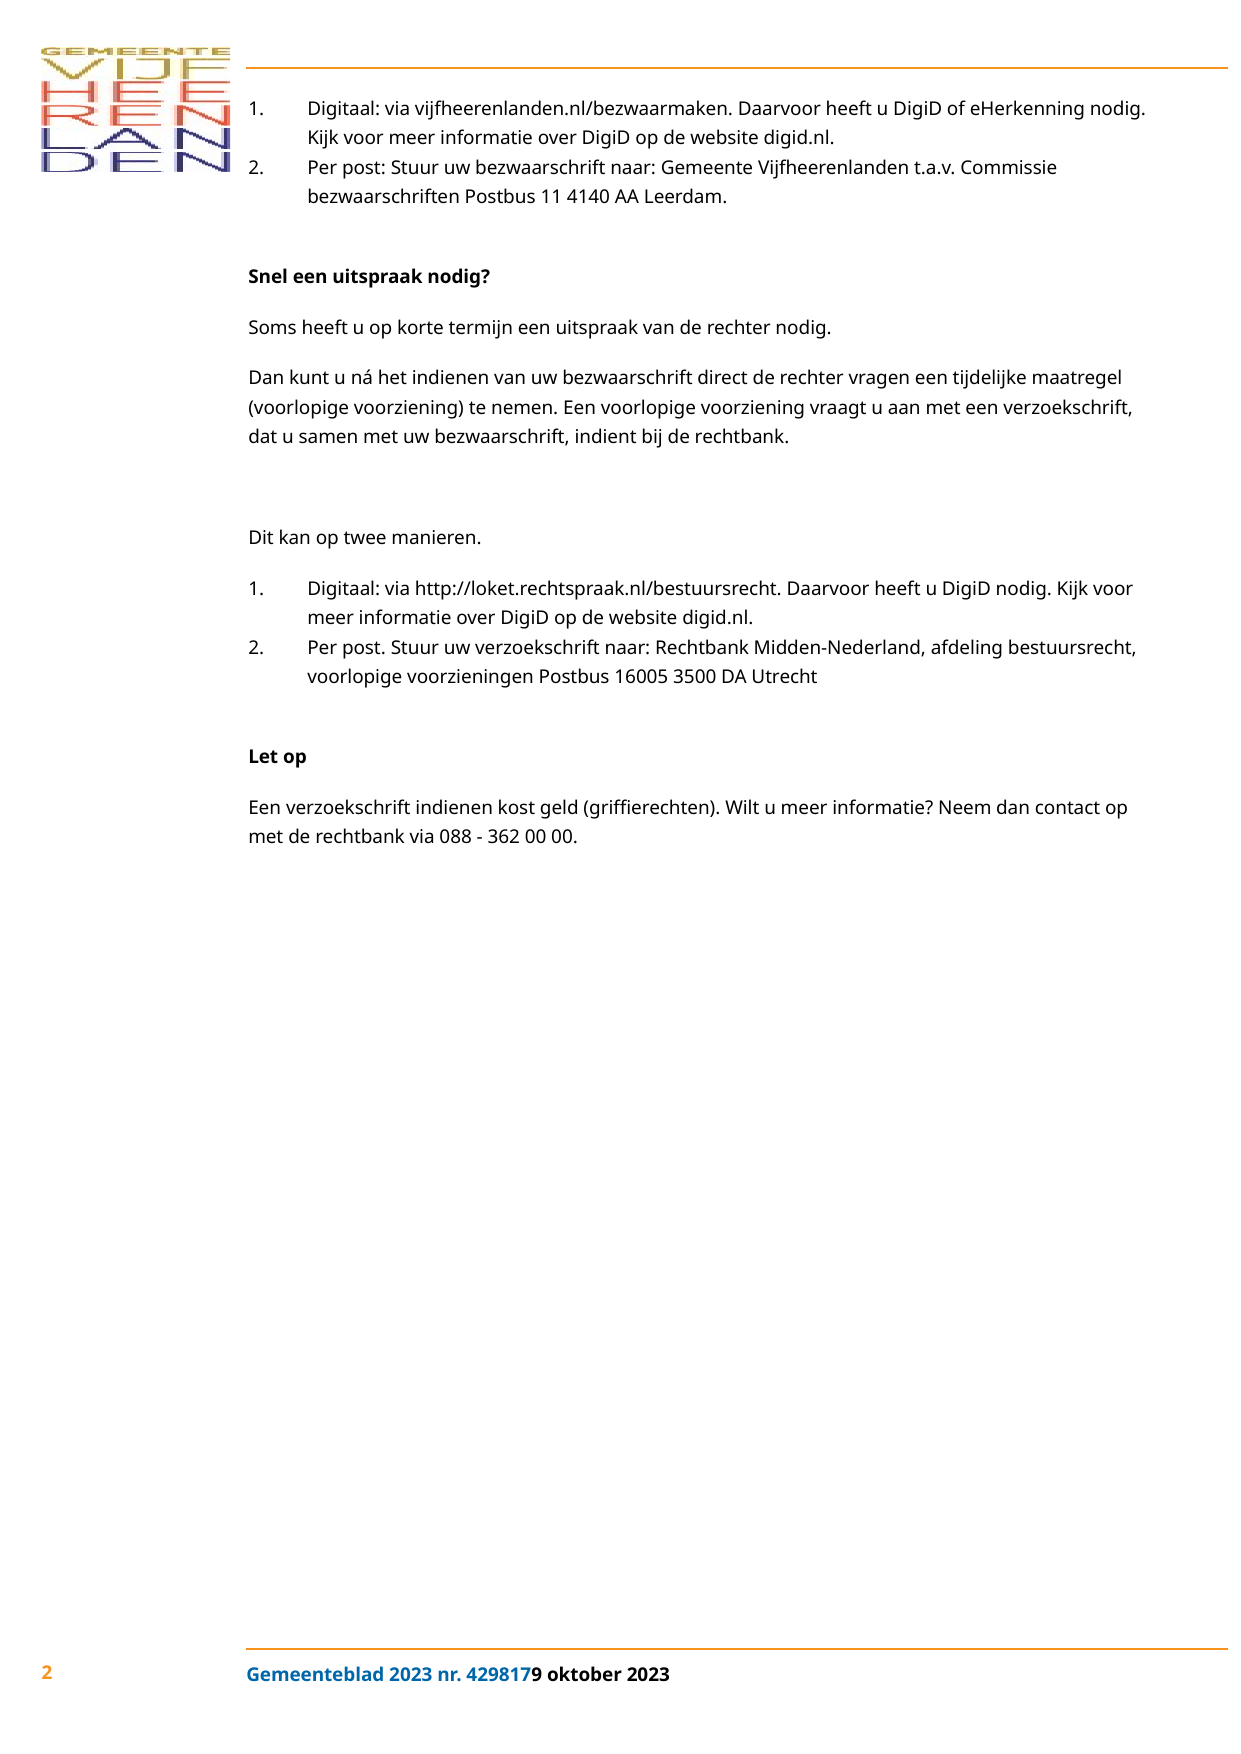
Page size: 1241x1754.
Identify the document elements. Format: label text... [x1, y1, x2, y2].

text Soms heeft u op korte termijn een uitspraak van de rechter nodig. [248, 314, 1152, 340]
list Digitaal: via vijfheerenlanden.nl/bezwaarmaken. Daarvoor heeft u DigiD of eHerkenning nodig. Kijk voor meer informatie over DigiD op de website digid.nl. [248, 95, 1152, 150]
text Een verzoekschrift indienen kost geld (griffierechten). Wilt u meer informatie? Neem dan contact op met de rechtbank via 088 - 362 00 00. [248, 794, 1152, 849]
list Per post. Stuur uw verzoekschrift naar: Rechtbank Midden-Nederland, afdeling bestuursrecht, voorlopige voorzieningen Postbus 16005 3500 DA Utrecht [248, 634, 1152, 689]
text Dit kan op twee manieren. [248, 524, 1152, 550]
list Per post: Stuur uw bezwaarschrift naar: Gemeente Vijfheerenlanden t.a.v. Commissie bezwaarschriften Postbus 11 4140 AA Leerdam. [248, 154, 1152, 209]
text Dan kunt u ná het indienen van uw bezwaarschrift direct de rechter vragen een tijdelijke maatregel (voorlopige voorziening) te nemen. Een voorlopige voorziening vraagt u aan met een verzoekschrift, dat u samen met uw bezwaarschrift, indient bij de rechtbank. [248, 364, 1152, 449]
text Snel een uitspraak nodig? [248, 263, 1152, 289]
text Let op [248, 743, 1152, 769]
picture [41, 47, 231, 172]
list Digitaal: via http://loket.rechtspraak.nl/bestuursrecht. Daarvoor heeft u DigiD nodig. Kijk voor meer informatie over DigiD op de website digid.nl. [248, 575, 1152, 630]
